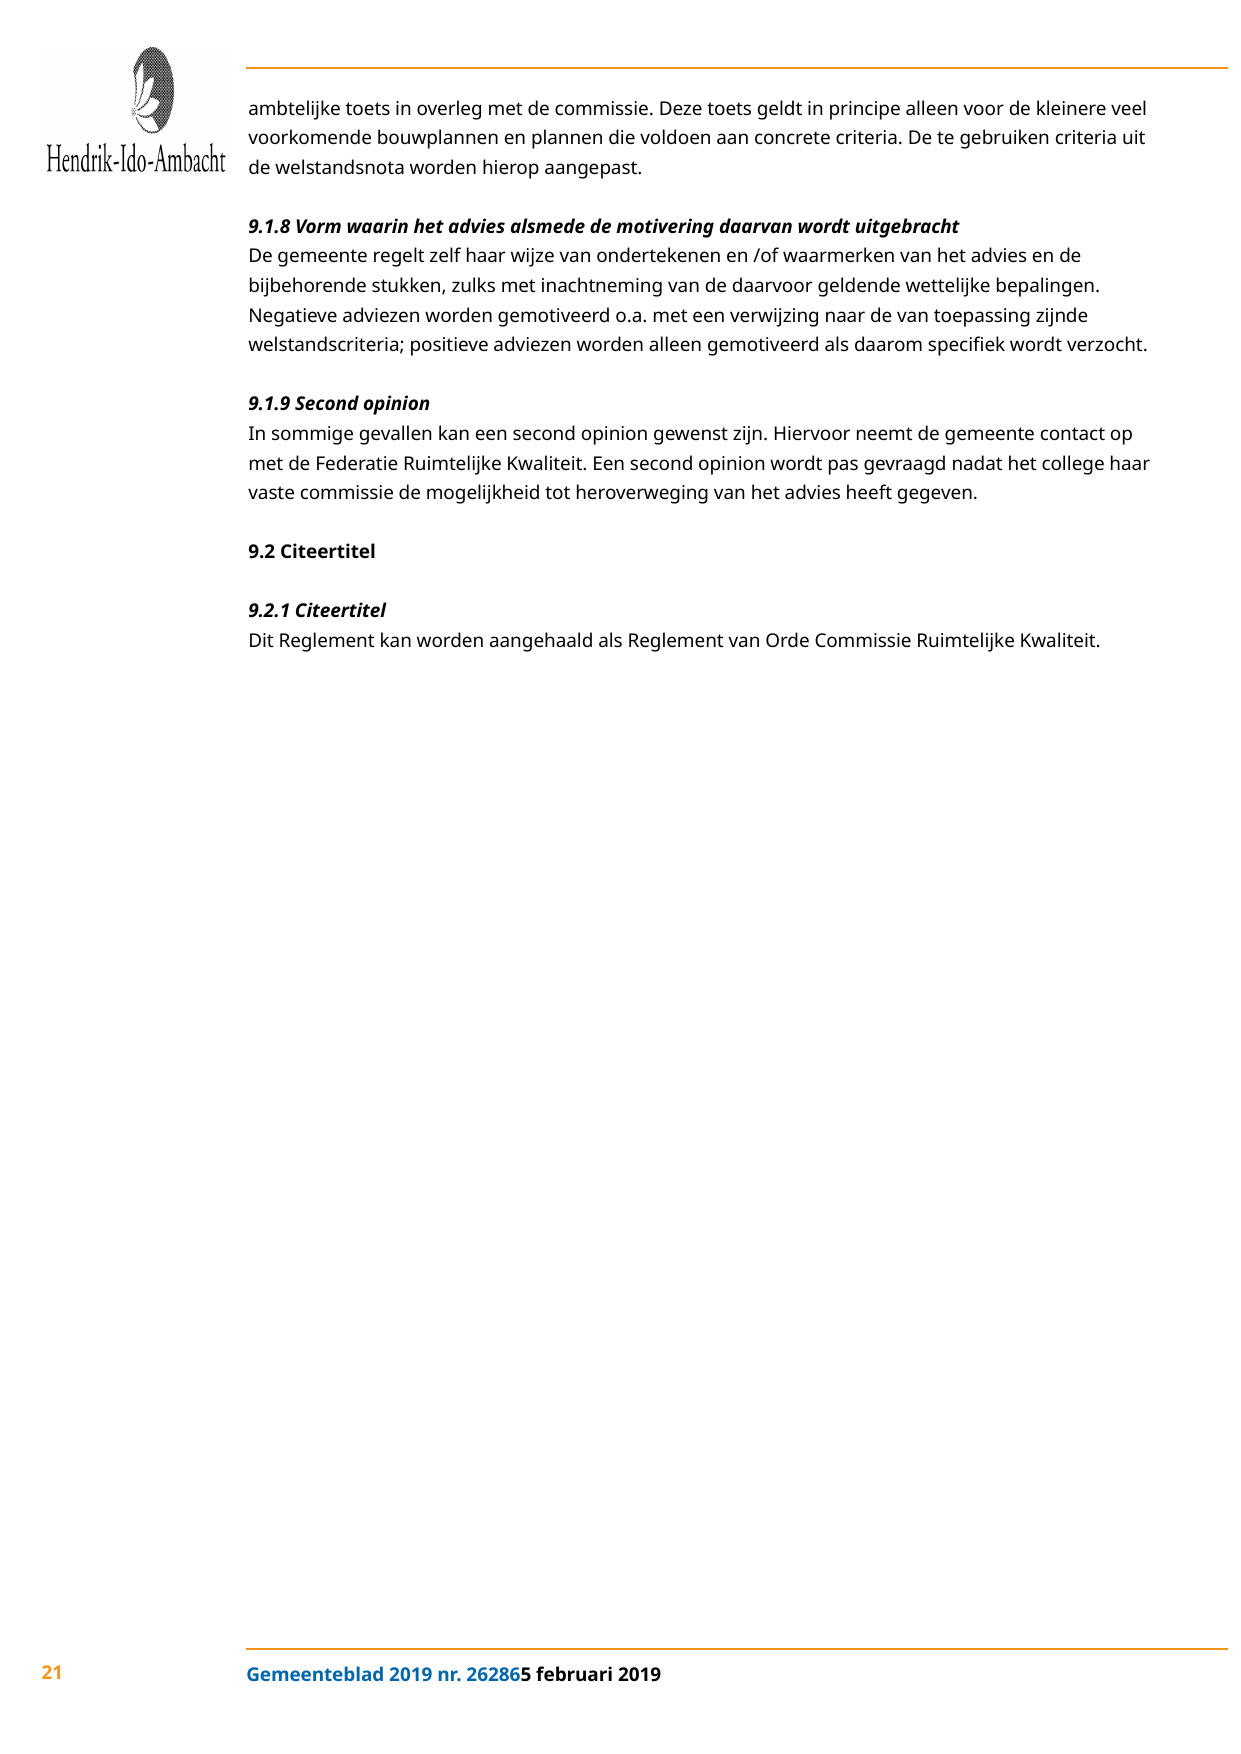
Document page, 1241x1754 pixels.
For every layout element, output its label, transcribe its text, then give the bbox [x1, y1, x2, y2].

text 9.1.8 Vorm waarin het advies alsmede de motivering daarvan wordt uitgebracht [248, 213, 1152, 239]
text In sommige gevallen kan een second opinion gewenst zijn. Hiervoor neemt de gemeente contact op met de Federatie Ruimtelijke Kwaliteit. Een second opinion wordt pas gevraagd nadat het college haar vaste commissie de mogelijkheid tot heroverweging van het advies heeft gegeven. [248, 420, 1152, 505]
text 9.2 Citeertitel [248, 538, 1152, 564]
text Negatieve adviezen worden gemotiveerd o.a. met een verwijzing naar de van toepassing zijnde welstandscriteria; positieve adviezen worden alleen gemotiveerd als daarom specifiek wordt verzocht. [248, 302, 1152, 357]
picture [41, 47, 231, 172]
text 9.1.9 Second opinion [248, 391, 1152, 416]
text ambtelijke toets in overleg met de commissie. Deze toets geldt in principe alleen voor de kleinere veel voorkomende bouwplannen en plannen die voldoen aan concrete criteria. De te gebruiken criteria uit de welstandsnota worden hierop aangepast. [248, 95, 1152, 180]
text De gemeente regelt zelf haar wijze van ondertekenen en /of waarmerken van het advies en de bijbehorende stukken, zulks met inachtneming van de daarvoor geldende wettelijke bepalingen. [248, 243, 1152, 298]
text 9.2.1 Citeertitel [248, 598, 1152, 623]
text Dit Reglement kan worden aangehaald als Reglement van Orde Commissie Ruimtelijke Kwaliteit. [248, 627, 1152, 653]
